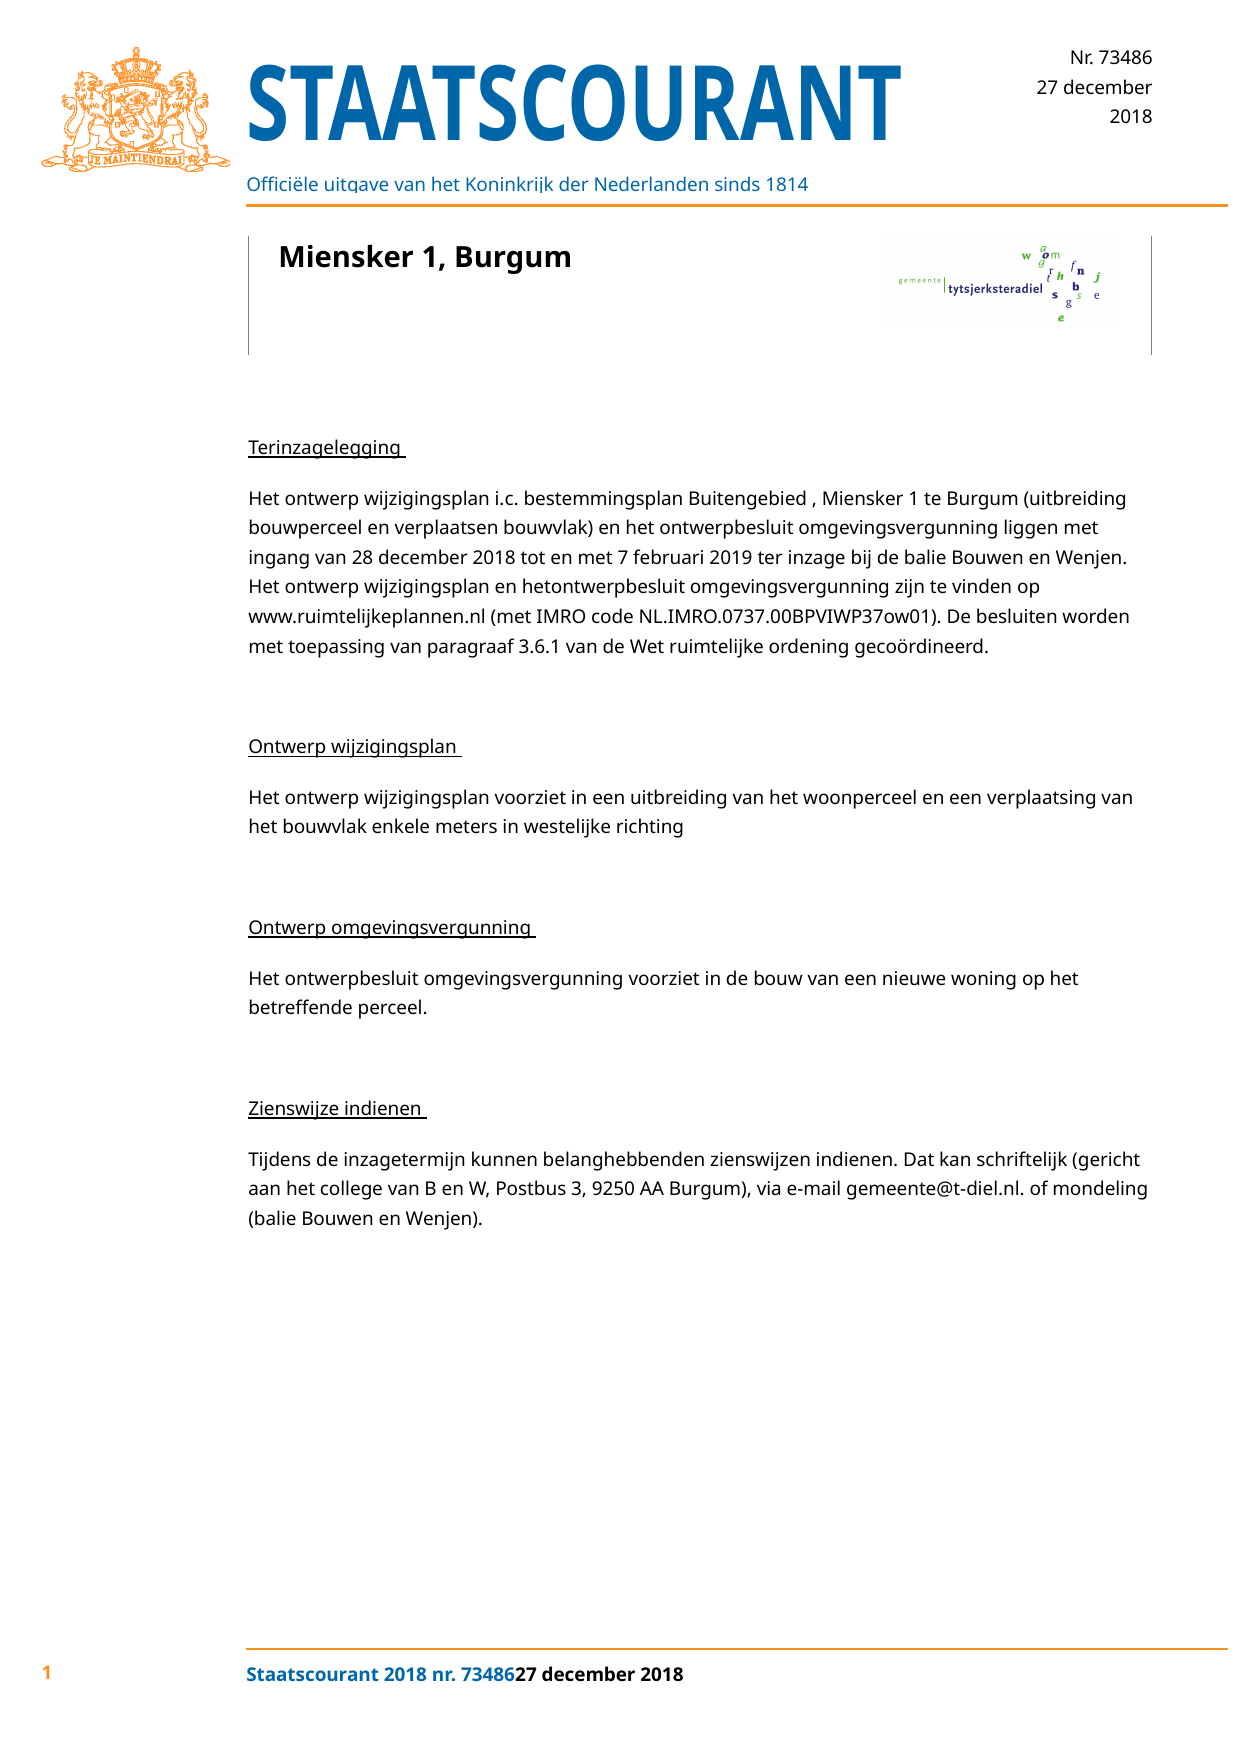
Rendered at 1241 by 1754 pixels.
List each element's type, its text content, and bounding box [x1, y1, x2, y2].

text Het ontwerp wijzigingsplan i.c. bestemmingsplan Buitengebied , Miensker 1 te Burgum (uitbreiding bouwperceel en verplaatsen bouwvlak) en het ontwerpbesluit omgevingsvergunning liggen met ingang van 28 december 2018 tot en met 7 februari 2019 ter inzage bij de balie Bouwen en Wenjen. Het ontwerp wijzigingsplan en hetontwerpbesluit omgevingsvergunning zijn te vinden op www.ruimtelijkeplannen.nl (met IMRO code NL.IMRO.0737.00BPVIWP37ow01). De besluiten worden met toepassing van paragraaf 3.6.1 van de Wet ruimtelijke ordening gecoördineerd. [248, 485, 1152, 659]
text Ontwerp omgevingsvergunning [248, 914, 1152, 940]
picture [41, 47, 231, 172]
table_header Miensker 1, Burgum [249, 236, 850, 355]
text Terinzagelegging [248, 434, 1152, 460]
table_header [850, 236, 1151, 355]
picture [882, 236, 1119, 329]
text Het ontwerpbesluit omgevingsvergunning voorziet in de bouw van een nieuwe woning op het betreffende perceel. [248, 965, 1152, 1020]
text Het ontwerp wijzigingsplan voorziet in een uitbreiding van het woonperceel en een verplaatsing van het bouwvlak enkele meters in westelijke richting [248, 784, 1152, 839]
text Tijdens de inzagetermijn kunnen belanghebbenden zienswijzen indienen. Dat kan schriftelijk (gericht aan het college van B en W, Postbus 3, 9250 AA Burgum), via e-mail gemeente@t-diel.nl. of mondeling (balie Bouwen en Wenjen). [248, 1146, 1152, 1231]
text Zienswijze indienen [248, 1095, 1152, 1121]
text Ontwerp wijzigingsplan [248, 734, 1152, 759]
